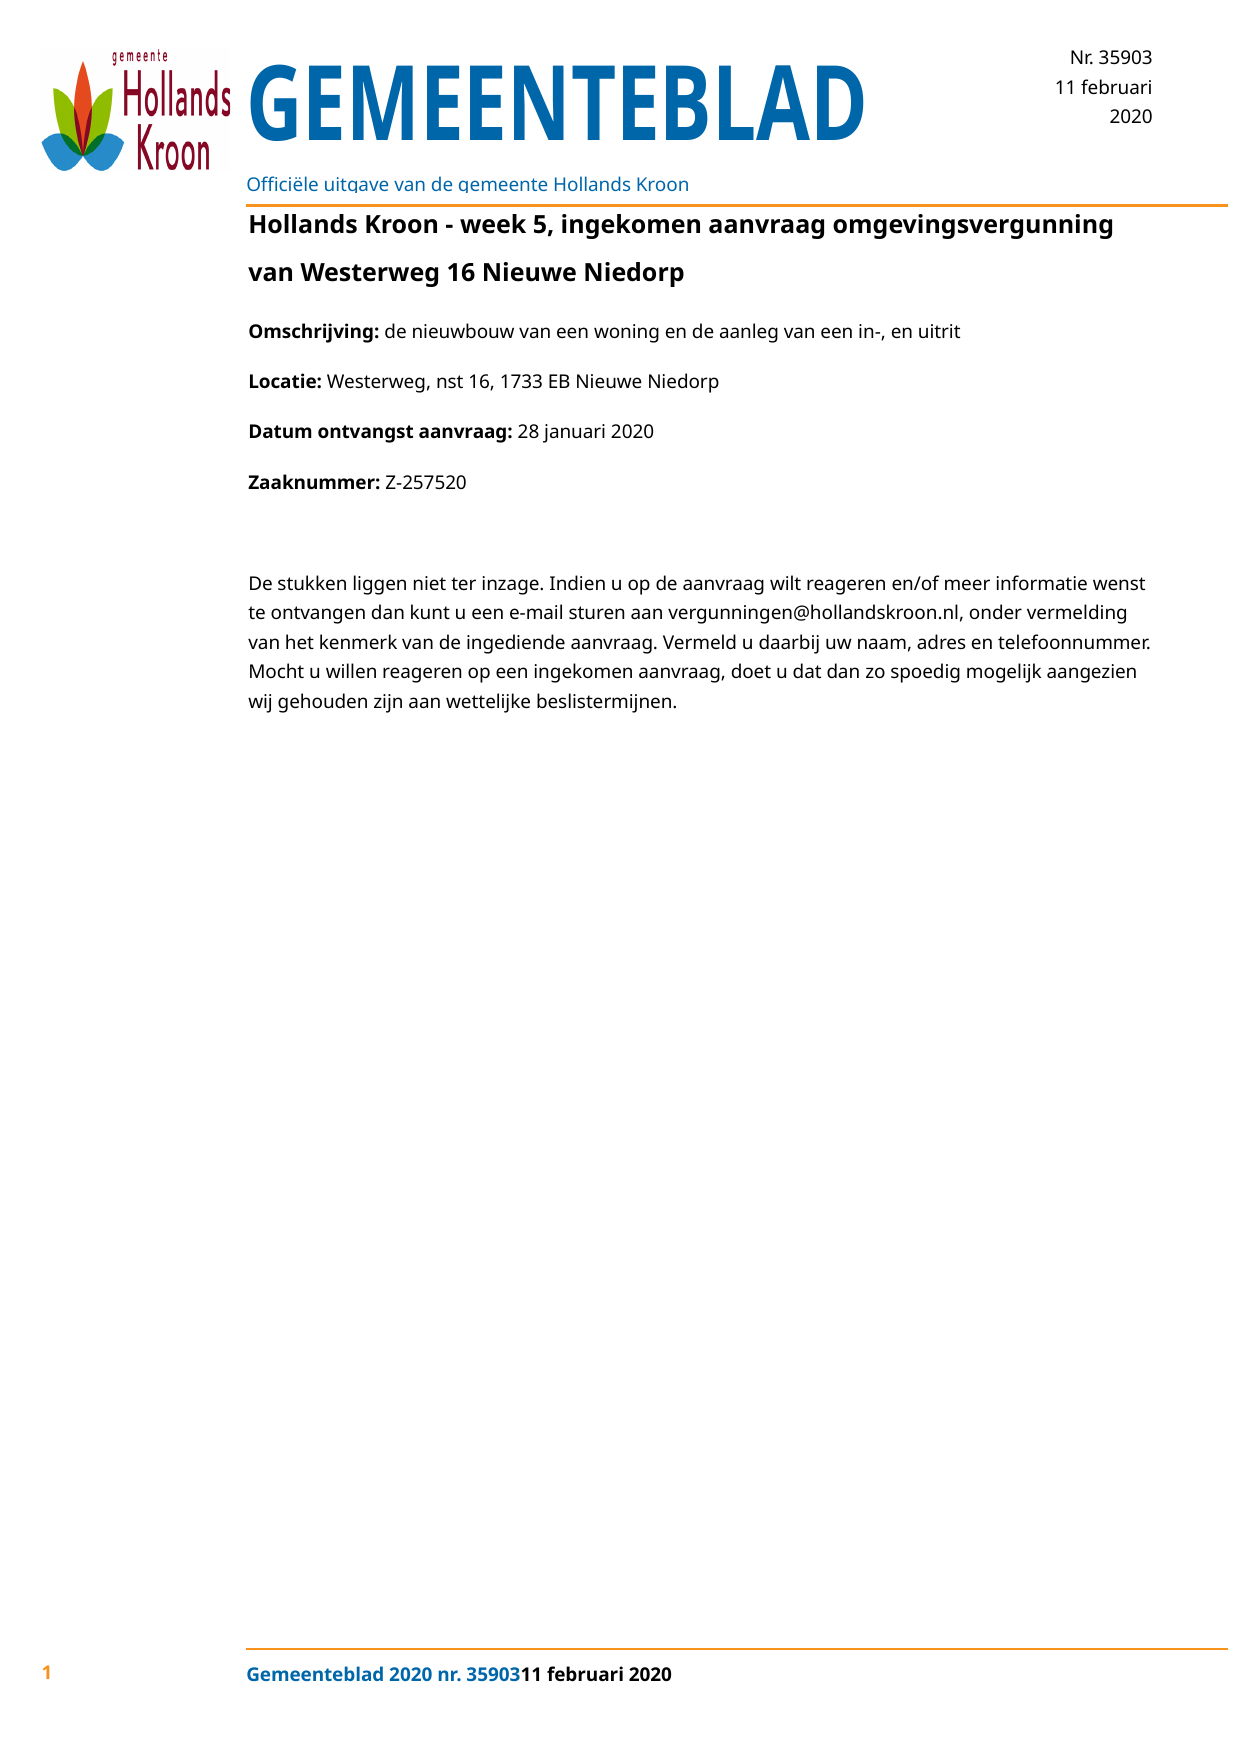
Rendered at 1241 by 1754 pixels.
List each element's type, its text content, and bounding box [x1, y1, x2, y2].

text Locatie: Westerweg, nst 16, 1733 EB Nieuwe Niedorp [248, 368, 1152, 394]
text De stukken liggen niet ter inzage. Indien u op de aanvraag wilt reageren en/of meer informatie wenst te ontvangen dan kunt u een e-mail sturen aan vergunningen@hollandskroon.nl, onder vermelding van het kenmerk van de ingediende aanvraag. Vermeld u daarbij uw naam, adres en telefoonnummer. Mocht u willen reageren op een ingekomen aanvraag, doet u dat dan zo spoedig mogelijk aangezien wij gehouden zijn aan wettelijke beslistermijnen. [248, 570, 1152, 714]
text Datum ontvangst aanvraag: 28 januari 2020 [248, 419, 1152, 444]
text Zaaknummer: Z-257520 [248, 469, 1152, 495]
text Omschrijving: de nieuwbouw van een woning en de aanleg van een in-, en uitrit [248, 318, 1152, 344]
picture [41, 47, 231, 172]
text Hollands Kroon - week 5, ingekomen aanvraag omgevingsvergunning van Westerweg 16 Nieuwe Niedorp [248, 207, 1152, 288]
